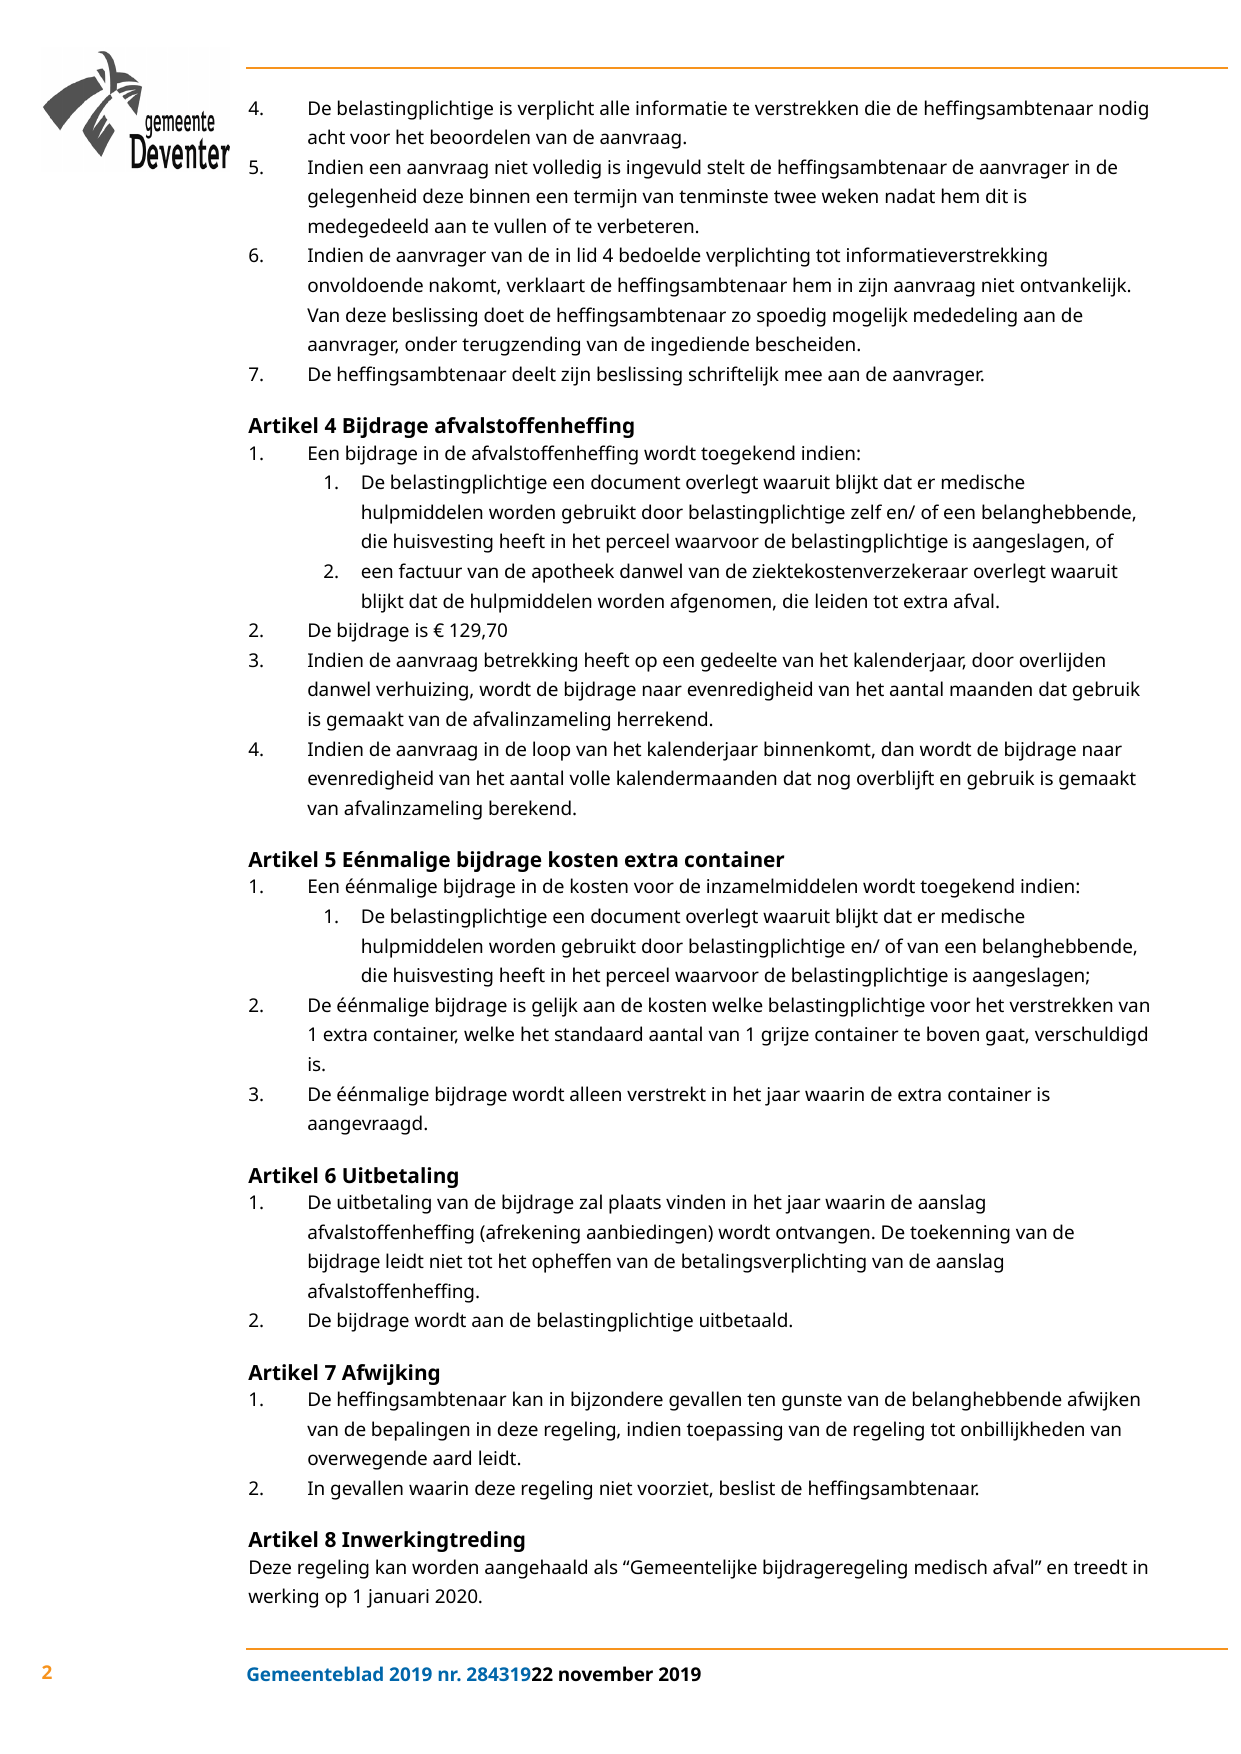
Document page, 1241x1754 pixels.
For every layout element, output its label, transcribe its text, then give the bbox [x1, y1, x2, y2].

text Artikel 4 Bijdrage afvalstoffenheffing [248, 411, 1152, 440]
list De éénmalige bijdrage wordt alleen verstrekt in het jaar waarin de extra container is aangevraagd. [248, 1081, 1152, 1136]
text Artikel 5 Eénmalige bijdrage kosten extra container [248, 845, 1152, 874]
list Indien de aanvraag betrekking heeft op een gedeelte van het kalenderjaar, door overlijden danwel verhuizing, wordt de bijdrage naar evenredigheid van het aantal maanden dat gebruik is gemaakt van de afvalinzameling herrekend. [248, 647, 1152, 732]
text Artikel 8 Inwerkingtreding [248, 1526, 1152, 1554]
text Deze regeling kan worden aangehaald als “Gemeentelijke bijdrageregeling medisch afval” en treedt in werking op 1 januari 2020. [248, 1554, 1152, 1609]
picture [41, 47, 231, 172]
list In gevallen waarin deze regeling niet voorziet, beslist de heffingsambtenaar. [248, 1475, 1152, 1501]
text Artikel 6 Uitbetaling [248, 1161, 1152, 1189]
list De éénmalige bijdrage is gelijk aan de kosten welke belastingplichtige voor het verstrekken van 1 extra container, welke het standaard aantal van 1 grijze container te boven gaat, verschuldigd is. [248, 992, 1152, 1077]
list De bijdrage is € 129,70 [248, 617, 1152, 643]
list De belastingplichtige is verplicht alle informatie te verstrekken die de heffingsambtenaar nodig acht voor het beoordelen van de aanvraag. [248, 95, 1152, 150]
list Indien de aanvrager van de in lid 4 bedoelde verplichting tot informatieverstrekking onvoldoende nakomt, verklaart de heffingsambtenaar hem in zijn aanvraag niet ontvankelijk. Van deze beslissing doet de heffingsambtenaar zo spoedig mogelijk mededeling aan de aanvrager, onder terugzending van de ingediende bescheiden. [248, 243, 1152, 357]
list De heffingsambtenaar deelt zijn beslissing schriftelijk mee aan de aanvrager. [248, 361, 1152, 387]
list De heffingsambtenaar kan in bijzondere gevallen ten gunste van de belanghebbende afwijken van de bepalingen in deze regeling, indien toepassing van de regeling tot onbillijkheden van overwegende aard leidt. [248, 1386, 1152, 1471]
list Indien een aanvraag niet volledig is ingevuld stelt de heffingsambtenaar de aanvrager in de gelegenheid deze binnen een termijn van tenminste twee weken nadat hem dit is medegedeeld aan te vullen of te verbeteren. [248, 154, 1152, 239]
list Een bijdrage in de afvalstoffenheffing wordt toegekend indien: [248, 440, 1152, 466]
text Artikel 7 Afwijking [248, 1358, 1152, 1386]
list De belastingplichtige een document overlegt waaruit blijkt dat er medische hulpmiddelen worden gebruikt door belastingplichtige en/ of van een belanghebbende, die huisvesting heeft in het perceel waarvoor de belastingplichtige is aangeslagen; [323, 903, 1152, 988]
list Indien de aanvraag in de loop van het kalenderjaar binnenkomt, dan wordt de bijdrage naar evenredigheid van het aantal volle kalendermaanden dat nog overblijft en gebruik is gemaakt van afvalinzameling berekend. [248, 736, 1152, 821]
list De uitbetaling van de bijdrage zal plaats vinden in het jaar waarin de aanslag afvalstoffenheffing (afrekening aanbiedingen) wordt ontvangen. De toekenning van de bijdrage leidt niet tot het opheffen van de betalingsverplichting van de aanslag afvalstoffenheffing. [248, 1189, 1152, 1304]
list een factuur van de apotheek danwel van de ziektekostenverzekeraar overlegt waaruit blijkt dat de hulpmiddelen worden afgenomen, die leiden tot extra afval. [323, 558, 1152, 613]
list De bijdrage wordt aan de belastingplichtige uitbetaald. [248, 1308, 1152, 1333]
list De belastingplichtige een document overlegt waaruit blijkt dat er medische hulpmiddelen worden gebruikt door belastingplichtige zelf en/ of een belanghebbende, die huisvesting heeft in het perceel waarvoor de belastingplichtige is aangeslagen, of [323, 469, 1152, 554]
list Een éénmalige bijdrage in de kosten voor de inzamelmiddelen wordt toegekend indien: [248, 874, 1152, 899]
